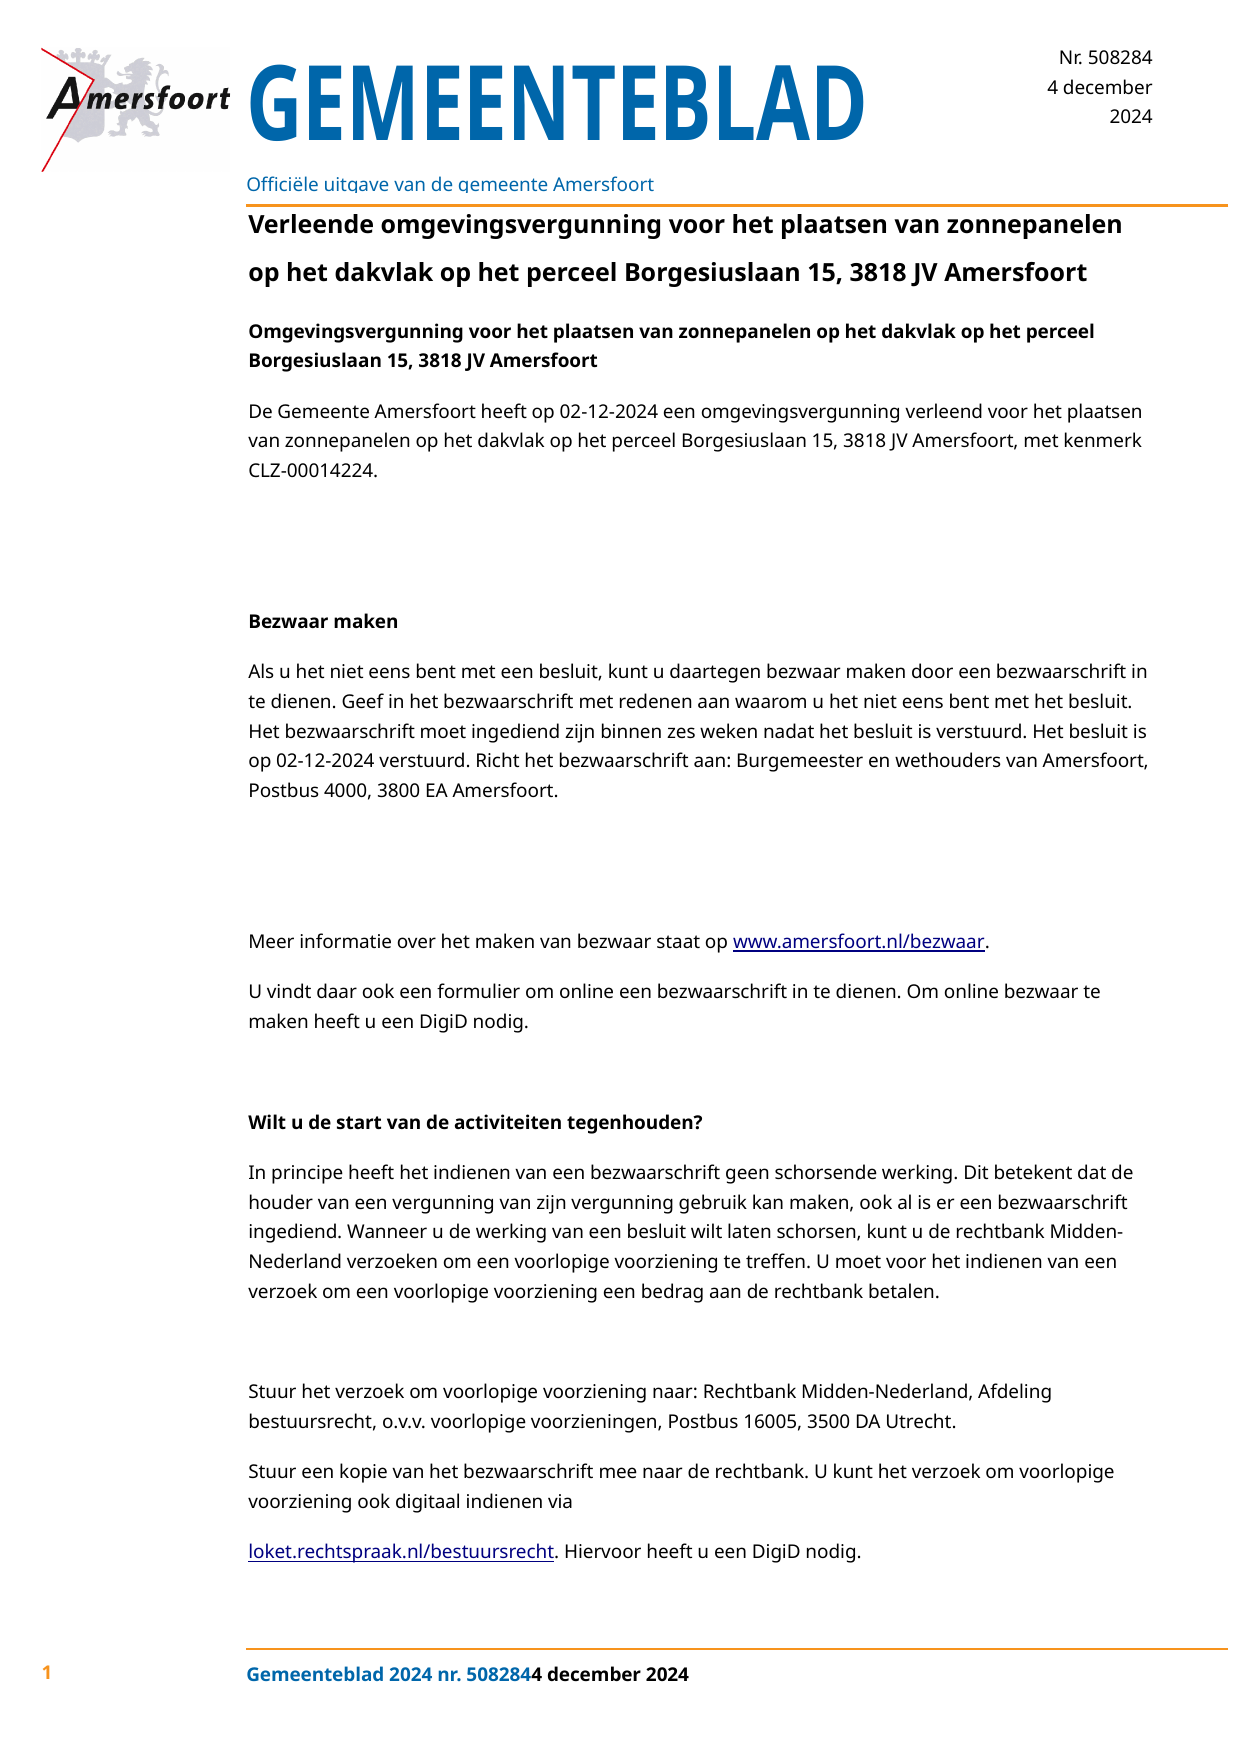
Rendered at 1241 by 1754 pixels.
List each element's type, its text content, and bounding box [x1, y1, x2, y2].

text In principe heeft het indienen van een bezwaarschrift geen schorsende werking. Dit betekent dat de houder van een vergunning van zijn vergunning gebruik kan maken, ook al is er een bezwaarschrift ingediend. Wanneer u de werking van een besluit wilt laten schorsen, kunt u de rechtbank Midden-Nederland verzoeken om een voorlopige voorziening te treffen. U moet voor het indienen van een verzoek om een voorlopige voorziening een bedrag aan de rechtbank betalen. [248, 1159, 1152, 1304]
text De Gemeente Amersfoort heeft op 02-12-2024 een omgevingsvergunning verleend voor het plaatsen van zonnepanelen op het dakvlak op het perceel Borgesiuslaan 15, 3818 JV Amersfoort, met kenmerk CLZ-00014224. [248, 398, 1152, 483]
text U vindt daar ook een formulier om online een bezwaarschrift in te dienen. Om online bezwaar te maken heeft u een DigiD nodig. [248, 979, 1152, 1034]
text Verleende omgevingsvergunning voor het plaatsen van zonnepanelen op het dakvlak op het perceel Borgesiuslaan 15, 3818 JV Amersfoort [248, 207, 1152, 288]
text Als u het niet eens bent met een besluit, kunt u daartegen bezwaar maken door een bezwaarschrift in te dienen. Geef in het bezwaarschrift met redenen aan waarom u het niet eens bent met het besluit. Het bezwaarschrift moet ingediend zijn binnen zes weken nadat het besluit is verstuurd. Het besluit is op 02-12-2024 verstuurd. Richt het bezwaarschrift aan: Burgemeester en wethouders van Amersfoort, Postbus 4000, 3800 EA Amersfoort. [248, 659, 1152, 803]
text Meer informatie over het maken van bezwaar staat op www.amersfoort.nl/bezwaar. [248, 928, 1152, 954]
text Bezwaar maken [248, 608, 1152, 634]
text Stuur een kopie van het bezwaarschrift mee naar de rechtbank. U kunt het verzoek om voorlopige voorziening ook digitaal indienen via [248, 1459, 1152, 1514]
text Stuur het verzoek om voorlopige voorziening naar: Rechtbank Midden-Nederland, Afdeling bestuursrecht, o.v.v. voorlopige voorzieningen, Postbus 16005, 3500 DA Utrecht. [248, 1379, 1152, 1434]
picture [41, 47, 231, 172]
text Wilt u de start van de activiteiten tegenhouden? [248, 1109, 1152, 1135]
text Omgevingsvergunning voor het plaatsen van zonnepanelen op het dakvlak op het perceel Borgesiuslaan 15, 3818 JV Amersfoort [248, 318, 1152, 373]
text loket.rechtspraak.nl/bestuursrecht. Hiervoor heeft u een DigiD nodig. [248, 1539, 1152, 1564]
